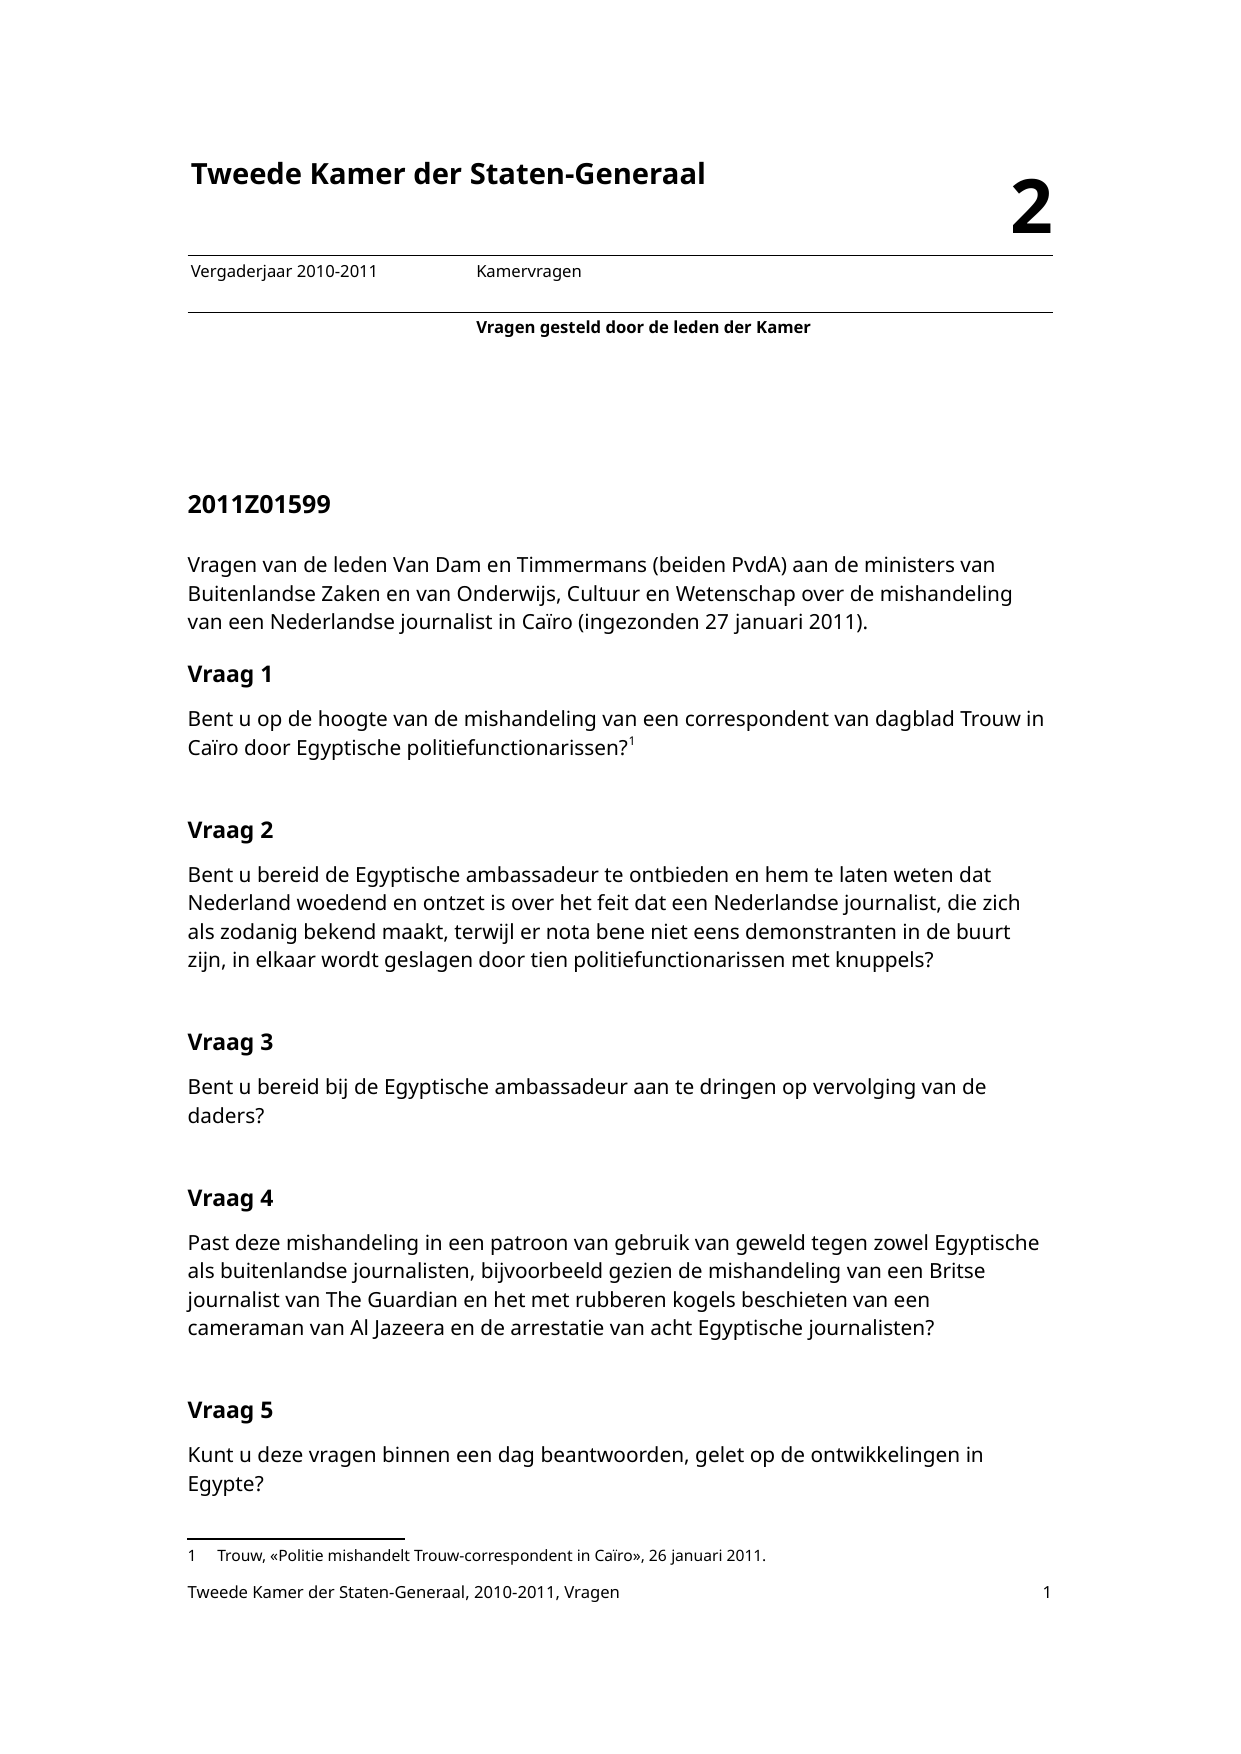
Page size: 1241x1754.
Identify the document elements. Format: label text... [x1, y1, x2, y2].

table_header Tweede Kamer der Staten-Generaal [188, 150, 879, 255]
subtitle Vraag 3 [187, 1026, 1053, 1057]
table_cell Vragen gesteld door de leden der Kamer [473, 313, 1053, 339]
subtitle Vraag 2 [187, 814, 1053, 845]
text Vragen van de leden Van Dam en Timmermans (beiden PvdA) aan de ministers van Buitenlandse Zaken en van Onderwijs, Cultuur en Wetenschap over de mishandeling van een Nederlandse journalist in Caïro (ingezonden 27 januari 2011). [187, 550, 1053, 636]
text Past deze mishandeling in een patroon van gebruik van geweld tegen zowel Egyptische als buitenlandse journalisten, bijvoorbeeld gezien de mishandeling van een Britse journalist van The Guardian en het met rubberen kogels beschieten van een cameraman van Al Jazeera en de arrestatie van acht Egyptische journalisten? [187, 1228, 1053, 1342]
table_cell [188, 313, 473, 339]
text Kunt u deze vragen binnen een dag beantwoorden, gelet op de ontwikkelingen in Egypte? [187, 1441, 1053, 1497]
text Bent u op de hoogte van de mishandeling van een correspondent van dagblad Trouw in Caïro door Egyptische politiefunctionarissen? [187, 704, 1053, 761]
subtitle Vraag 4 [187, 1182, 1053, 1213]
subtitle Vraag 5 [187, 1394, 1053, 1426]
text Bent u bereid bij de Egyptische ambassadeur aan te dringen op vervolging van de daders? [187, 1072, 1053, 1129]
text 2011Z01599 [187, 487, 1053, 521]
subtitle Vraag 1 [187, 658, 1053, 689]
table_cell Kamervragen [473, 256, 1053, 312]
text Bent u bereid de Egyptische ambassadeur te ontbieden en hem te laten weten dat Nederland woedend en ontzet is over het feit dat een Nederlandse journalist, die zich als zodanig bekend maakt, terwijl er nota bene niet eens demonstranten in de buurt zijn, in elkaar wordt geslagen door tien politiefunctionarissen met knuppels? [187, 860, 1053, 974]
text Trouw, «Politie mishandelt Trouw-correspondent in Caïro», 26 januari 2011. [187, 1538, 1053, 1566]
table_header 2 [880, 150, 1053, 255]
table_cell Vergaderjaar 2010-2011 [188, 256, 473, 312]
